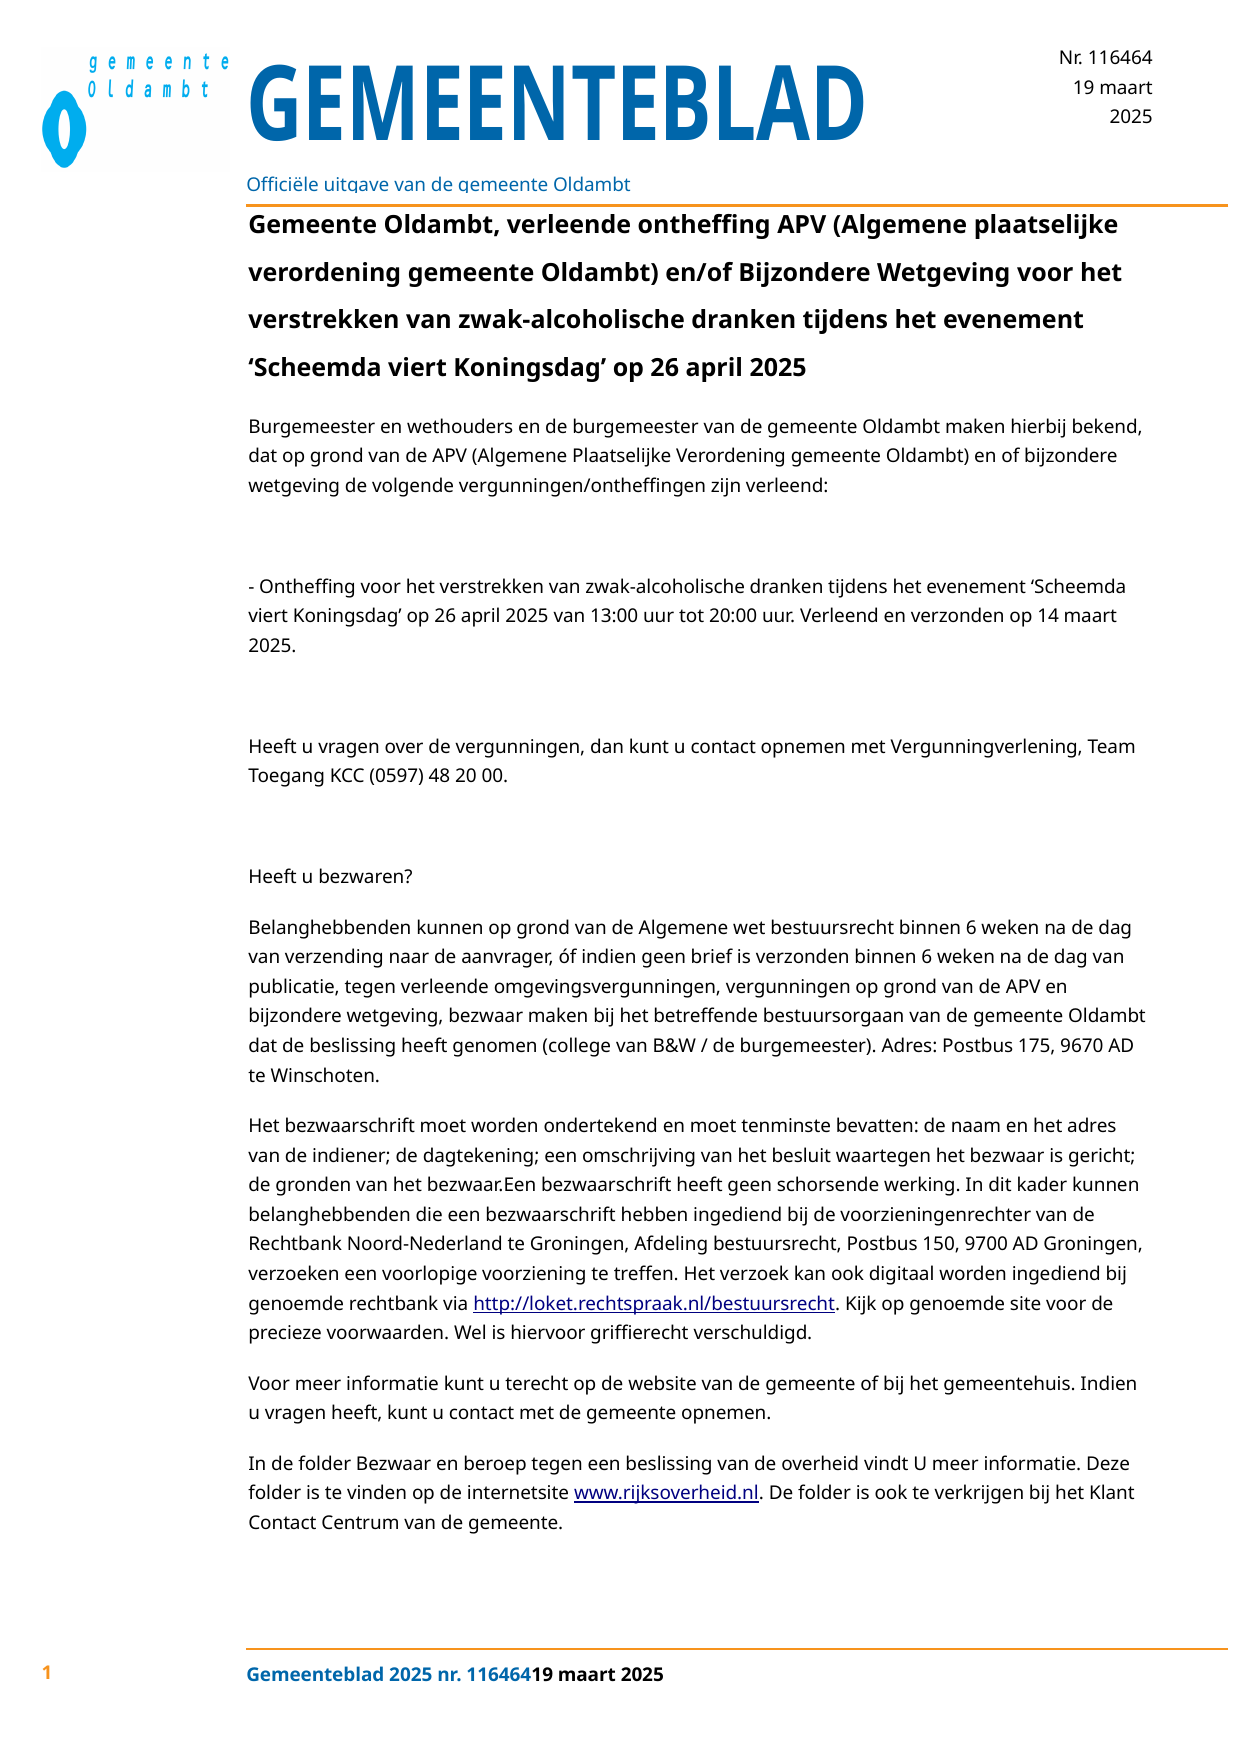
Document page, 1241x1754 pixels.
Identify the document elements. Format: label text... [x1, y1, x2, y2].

text - Ontheffing voor het verstrekken van zwak-alcoholische dranken tijdens het evenement ‘Scheemda viert Koningsdag’ op 26 april 2025 van 13:00 uur tot 20:00 uur. Verleend en verzonden op 14 maart 2025. [248, 573, 1152, 658]
text Heeft u vragen over de vergunningen, dan kunt u contact opnemen met Vergunningverlening, Team Toegang KCC (0597) 48 20 00. [248, 733, 1152, 788]
text Belanghebbenden kunnen op grond van de Algemene wet bestuursrecht binnen 6 weken na de dag van verzending naar de aanvrager, óf indien geen brief is verzonden binnen 6 weken na de dag van publicatie, tegen verleende omgevingsvergunningen, vergunningen op grond van de APV en bijzondere wetgeving, bezwaar maken bij het betreffende bestuursorgaan van de gemeente Oldambt dat de beslissing heeft genomen (college van B&W / de burgemeester). Adres: Postbus 175, 9670 AD te Winschoten. [248, 914, 1152, 1088]
picture [41, 47, 231, 172]
text Voor meer informatie kunt u terecht op de website van de gemeente of bij het gemeentehuis. Indien u vragen heeft, kunt u contact met de gemeente opnemen. [248, 1370, 1152, 1425]
text In de folder Bezwaar en beroep tegen een beslissing van de overheid vindt U meer informatie. Deze folder is te vinden op de internetsite www.rijksoverheid.nl. De folder is ook te verkrijgen bij het Klant Contact Centrum van de gemeente. [248, 1450, 1152, 1535]
text Heeft u bezwaren? [248, 863, 1152, 889]
text Het bezwaarschrift moet worden ondertekend en moet tenminste bevatten: de naam en het adres van de indiener; de dagtekening; een omschrijving van het besluit waartegen het bezwaar is gericht; de gronden van het bezwaar.Een bezwaarschrift heeft geen schorsende werking. In dit kader kunnen belanghebbenden die een bezwaarschrift hebben ingediend bij de voorzieningenrechter van de Rechtbank Noord-Nederland te Groningen, Afdeling bestuursrecht, Postbus 150, 9700 AD Groningen, verzoeken een voorlopige voorziening te treffen. Het verzoek kan ook digitaal worden ingediend bij genoemde rechtbank via http://loket.rechtspraak.nl/bestuursrecht. Kijk op genoemde site voor de precieze voorwaarden. Wel is hiervoor griffierecht verschuldigd. [248, 1112, 1152, 1345]
text Burgemeester en wethouders en de burgemeester van de gemeente Oldambt maken hierbij bekend, dat op grond van de APV (Algemene Plaatselijke Verordening gemeente Oldambt) en of bijzondere wetgeving de volgende vergunningen/ontheffingen zijn verleend: [248, 413, 1152, 498]
text Gemeente Oldambt, verleende ontheffing APV (Algemene plaatselijke verordening gemeente Oldambt) en/of Bijzondere Wetgeving voor het verstrekken van zwak-alcoholische dranken tijdens het evenement ‘Scheemda viert Koningsdag’ op 26 april 2025 [248, 207, 1152, 384]
